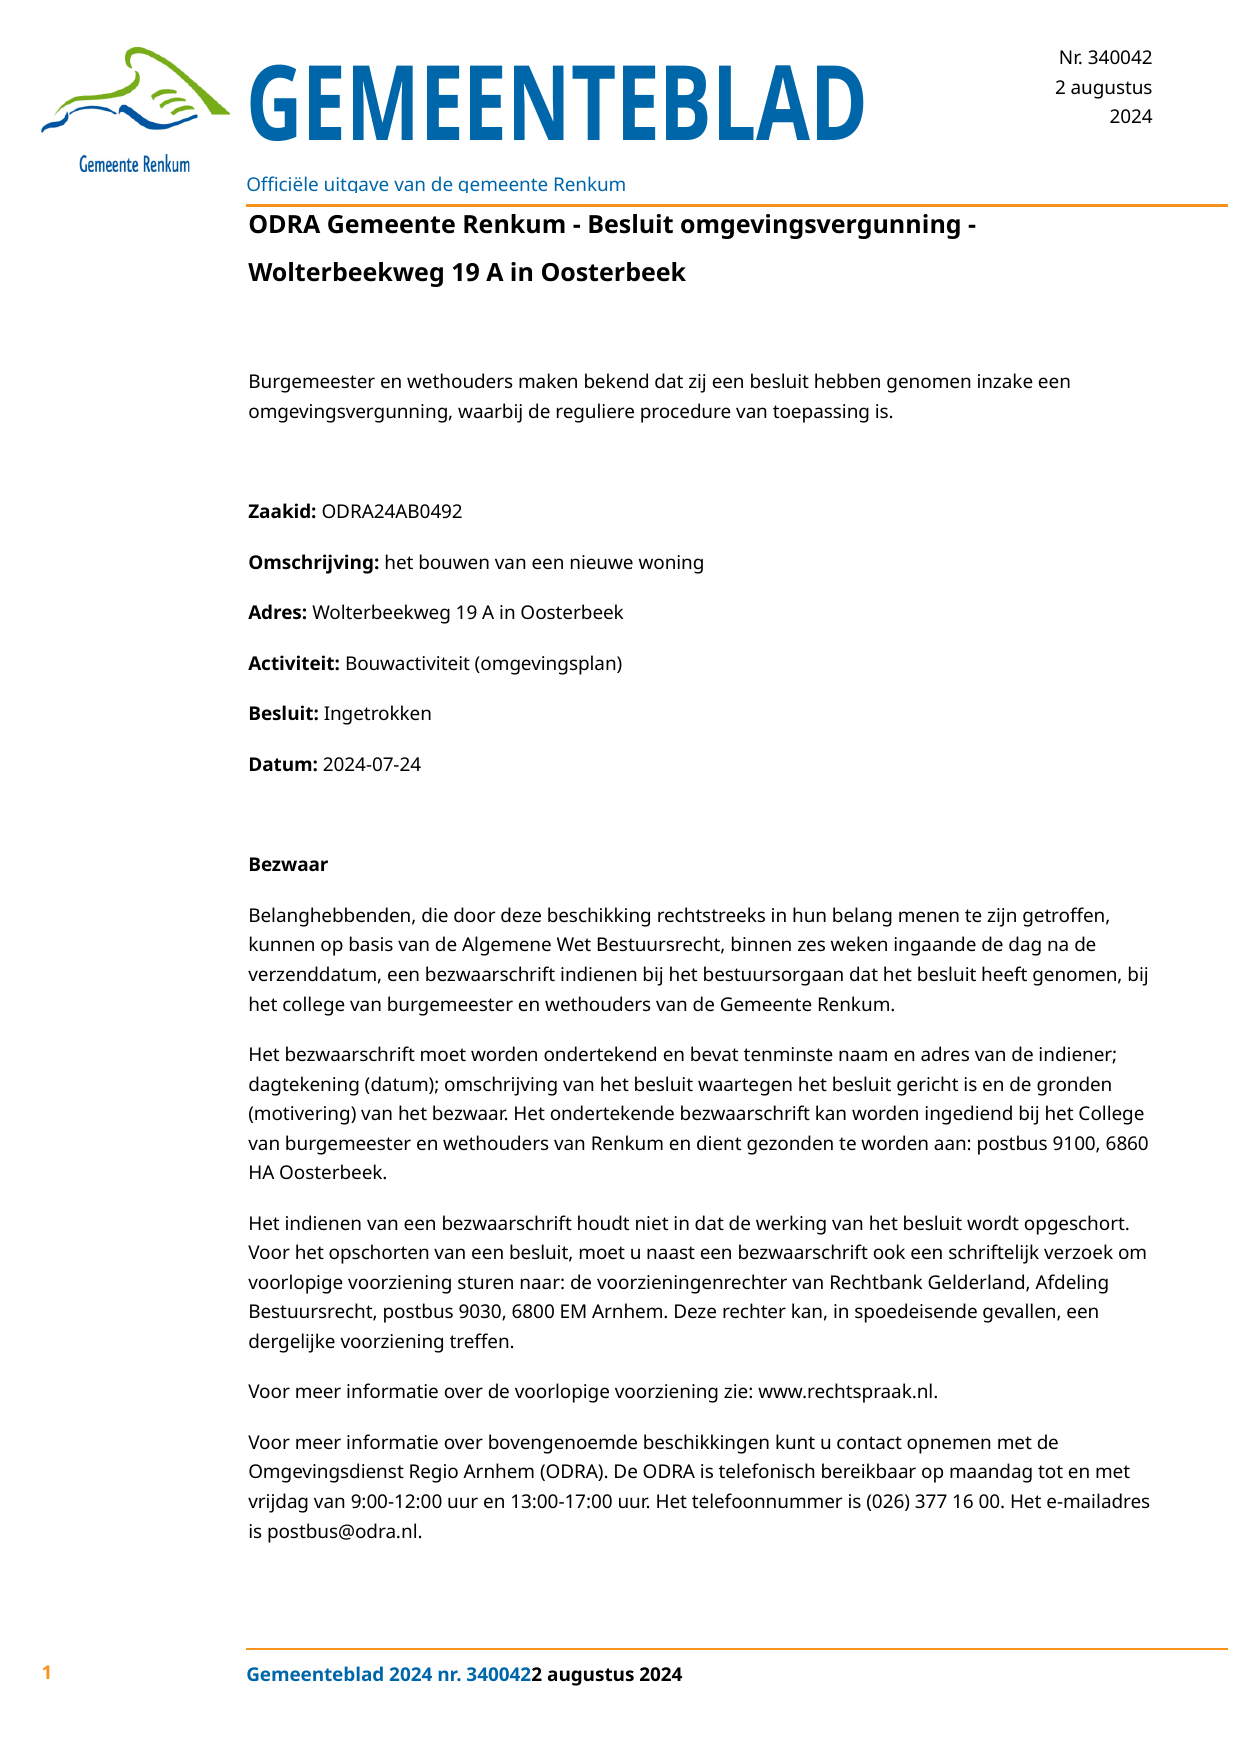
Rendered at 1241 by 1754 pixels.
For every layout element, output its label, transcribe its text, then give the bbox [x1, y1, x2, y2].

text Het bezwaarschrift moet worden ondertekend en bevat tenminste naam en adres van de indiener; dagtekening (datum); omschrijving van het besluit waartegen het besluit gericht is en de gronden (motivering) van het bezwaar. Het ondertekende bezwaarschrift kan worden ingediend bij het College van burgemeester en wethouders van Renkum en dient gezonden te worden aan: postbus 9100, 6860 HA Oosterbeek. [248, 1041, 1152, 1185]
text Bezwaar [248, 852, 1152, 877]
text Adres: Wolterbeekweg 19 A in Oosterbeek [248, 599, 1152, 625]
text Activiteit: Bouwactiviteit (omgevingsplan) [248, 650, 1152, 676]
text Voor meer informatie over bovengenoemde beschikkingen kunt u contact opnemen met de Omgevingsdienst Regio Arnhem (ODRA). De ODRA is telefonisch bereikbaar op maandag tot en met vrijdag van 9:00-12:00 uur en 13:00-17:00 uur. Het telefoonnummer is (026) 377 16 00. Het e-mailadres is postbus@odra.nl. [248, 1429, 1152, 1544]
text Datum: 2024-07-24 [248, 751, 1152, 777]
text Voor meer informatie over de voorlopige voorziening zie: www.rechtspraak.nl. [248, 1379, 1152, 1404]
text Burgemeester en wethouders maken bekend dat zij een besluit hebben genomen inzake een omgevingsvergunning, waarbij de reguliere procedure van toepassing is. [248, 368, 1152, 424]
text Besluit: Ingetrokken [248, 700, 1152, 726]
picture [41, 47, 231, 172]
text Het indienen van een bezwaarschrift houdt niet in dat de werking van het besluit wordt opgeschort. Voor het opschorten van een besluit, moet u naast een bezwaarschrift ook een schriftelijk verzoek om voorlopige voorziening sturen naar: de voorzieningenrechter van Rechtbank Gelderland, Afdeling Bestuursrecht, postbus 9030, 6800 EM Arnhem. Deze rechter kan, in spoedeisende gevallen, een dergelijke voorziening treffen. [248, 1210, 1152, 1354]
text ODRA Gemeente Renkum - Besluit omgevingsvergunning - Wolterbeekweg 19 A in Oosterbeek [248, 207, 1152, 288]
text Belanghebbenden, die door deze beschikking rechtstreeks in hun belang menen te zijn getroffen, kunnen op basis van de Algemene Wet Bestuursrecht, binnen zes weken ingaande de dag na de verzenddatum, een bezwaarschrift indienen bij het bestuursorgaan dat het besluit heeft genomen, bij het college van burgemeester en wethouders van de Gemeente Renkum. [248, 902, 1152, 1017]
text Omschrijving: het bouwen van een nieuwe woning [248, 549, 1152, 575]
text Zaakid: ODRA24AB0492 [248, 499, 1152, 524]
